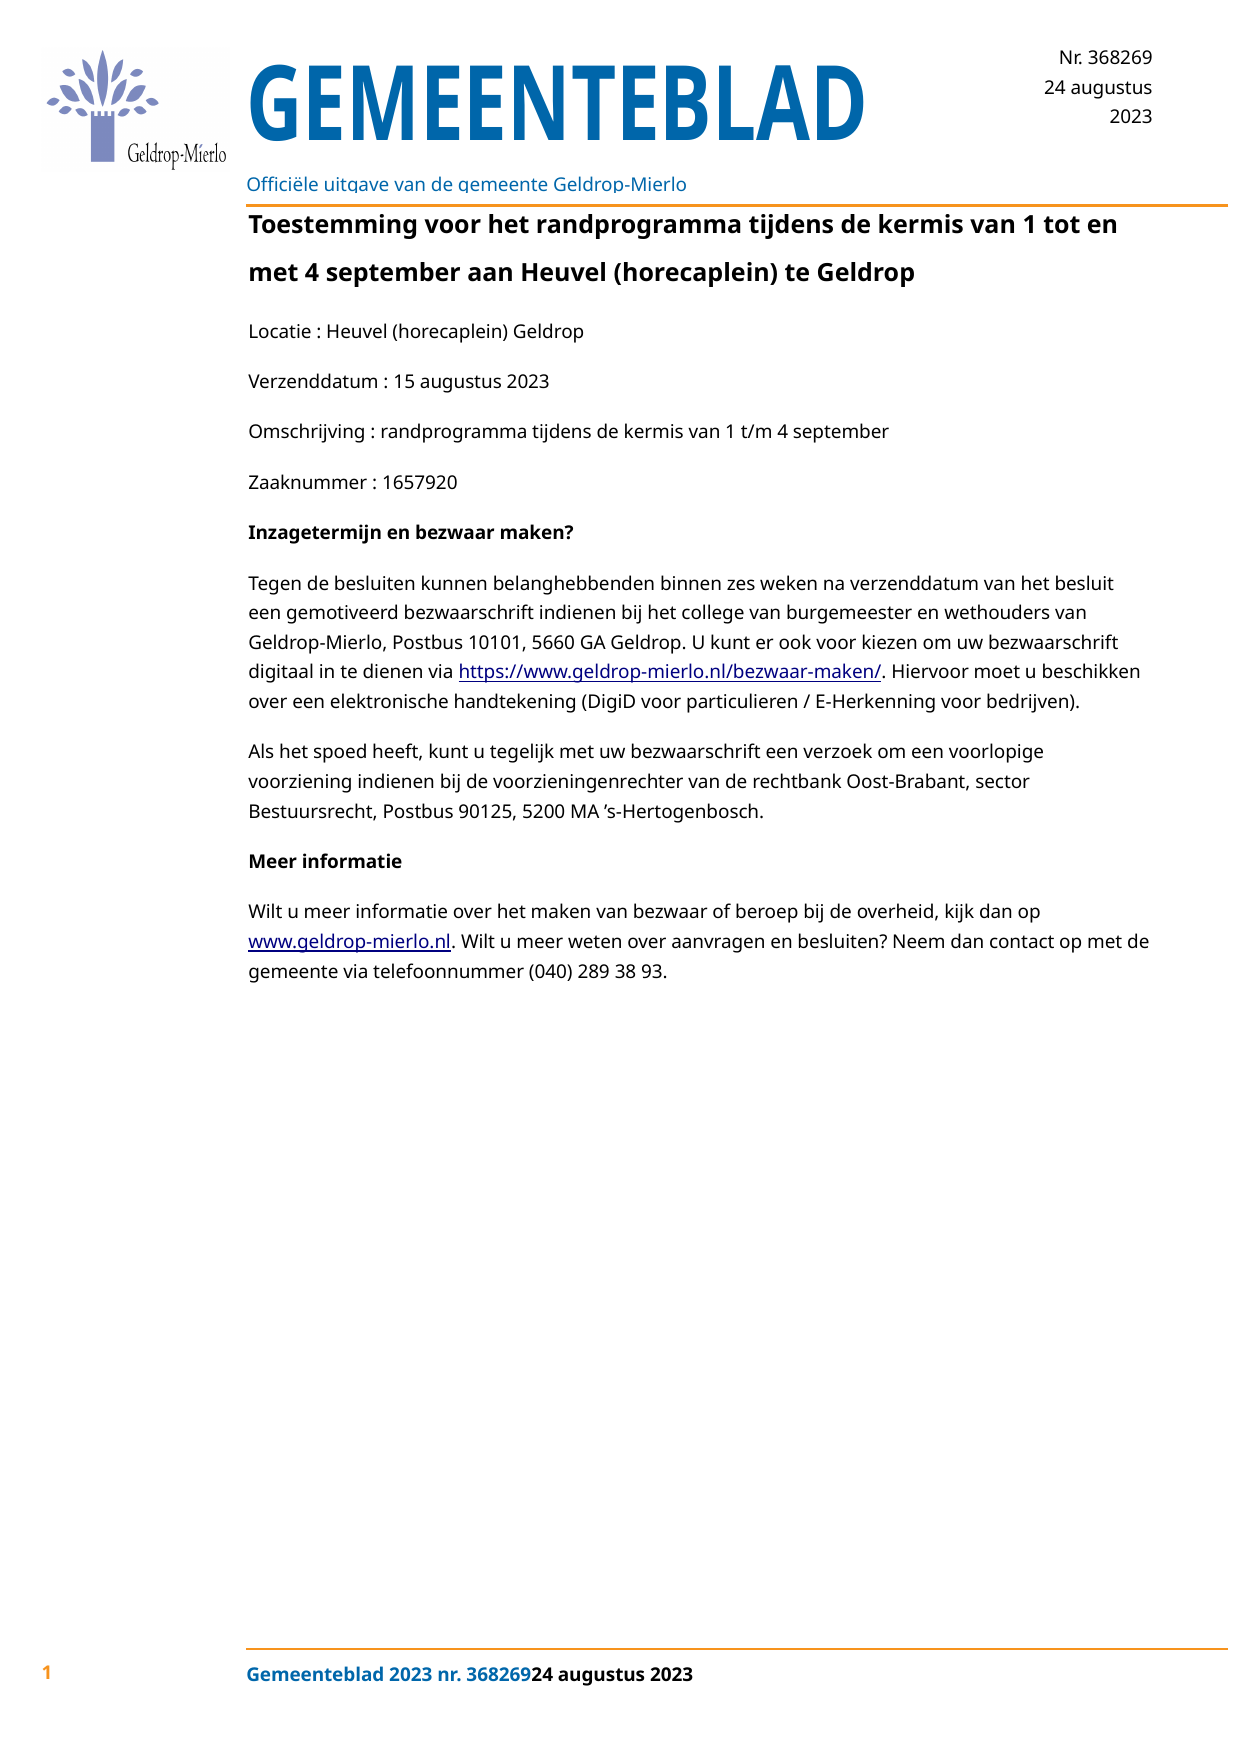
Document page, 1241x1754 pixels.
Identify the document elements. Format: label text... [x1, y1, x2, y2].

text Als het spoed heeft, kunt u tegelijk met uw bezwaarschrift een verzoek om een voorlopige voorziening indienen bij de voorzieningenrechter van de rechtbank Oost-Brabant, sector Bestuursrecht, Postbus 90125, 5200 MA ’s-Hertogenbosch. [248, 739, 1152, 824]
text Inzagetermijn en bezwaar maken? [248, 519, 1152, 545]
text Omschrijving : randprogramma tijdens de kermis van 1 t/m 4 september [248, 419, 1152, 444]
text Toestemming voor het randprogramma tijdens de kermis van 1 tot en met 4 september aan Heuvel (horecaplein) te Geldrop [248, 207, 1152, 288]
text Verzenddatum : 15 augustus 2023 [248, 368, 1152, 394]
text Meer informatie [248, 848, 1152, 874]
picture [41, 47, 231, 172]
text Zaaknummer : 1657920 [248, 469, 1152, 495]
text Locatie : Heuvel (horecaplein) Geldrop [248, 318, 1152, 344]
text Wilt u meer informatie over het maken van bezwaar of beroep bij de overheid, kijk dan op www.geldrop-mierlo.nl. Wilt u meer weten over aanvragen en besluiten? Neem dan contact op met de gemeente via telefoonnummer (040) 289 38 93. [248, 899, 1152, 984]
text Tegen de besluiten kunnen belanghebbenden binnen zes weken na verzenddatum van het besluit een gemotiveerd bezwaarschrift indienen bij het college van burgemeester en wethouders van Geldrop-Mierlo, Postbus 10101, 5660 GA Geldrop. U kunt er ook voor kiezen om uw bezwaarschrift digitaal in te dienen via https://www.geldrop-mierlo.nl/bezwaar-maken/. Hiervoor moet u beschikken over een elektronische handtekening (DigiD voor particulieren / E-Herkenning voor bedrijven). [248, 570, 1152, 714]
